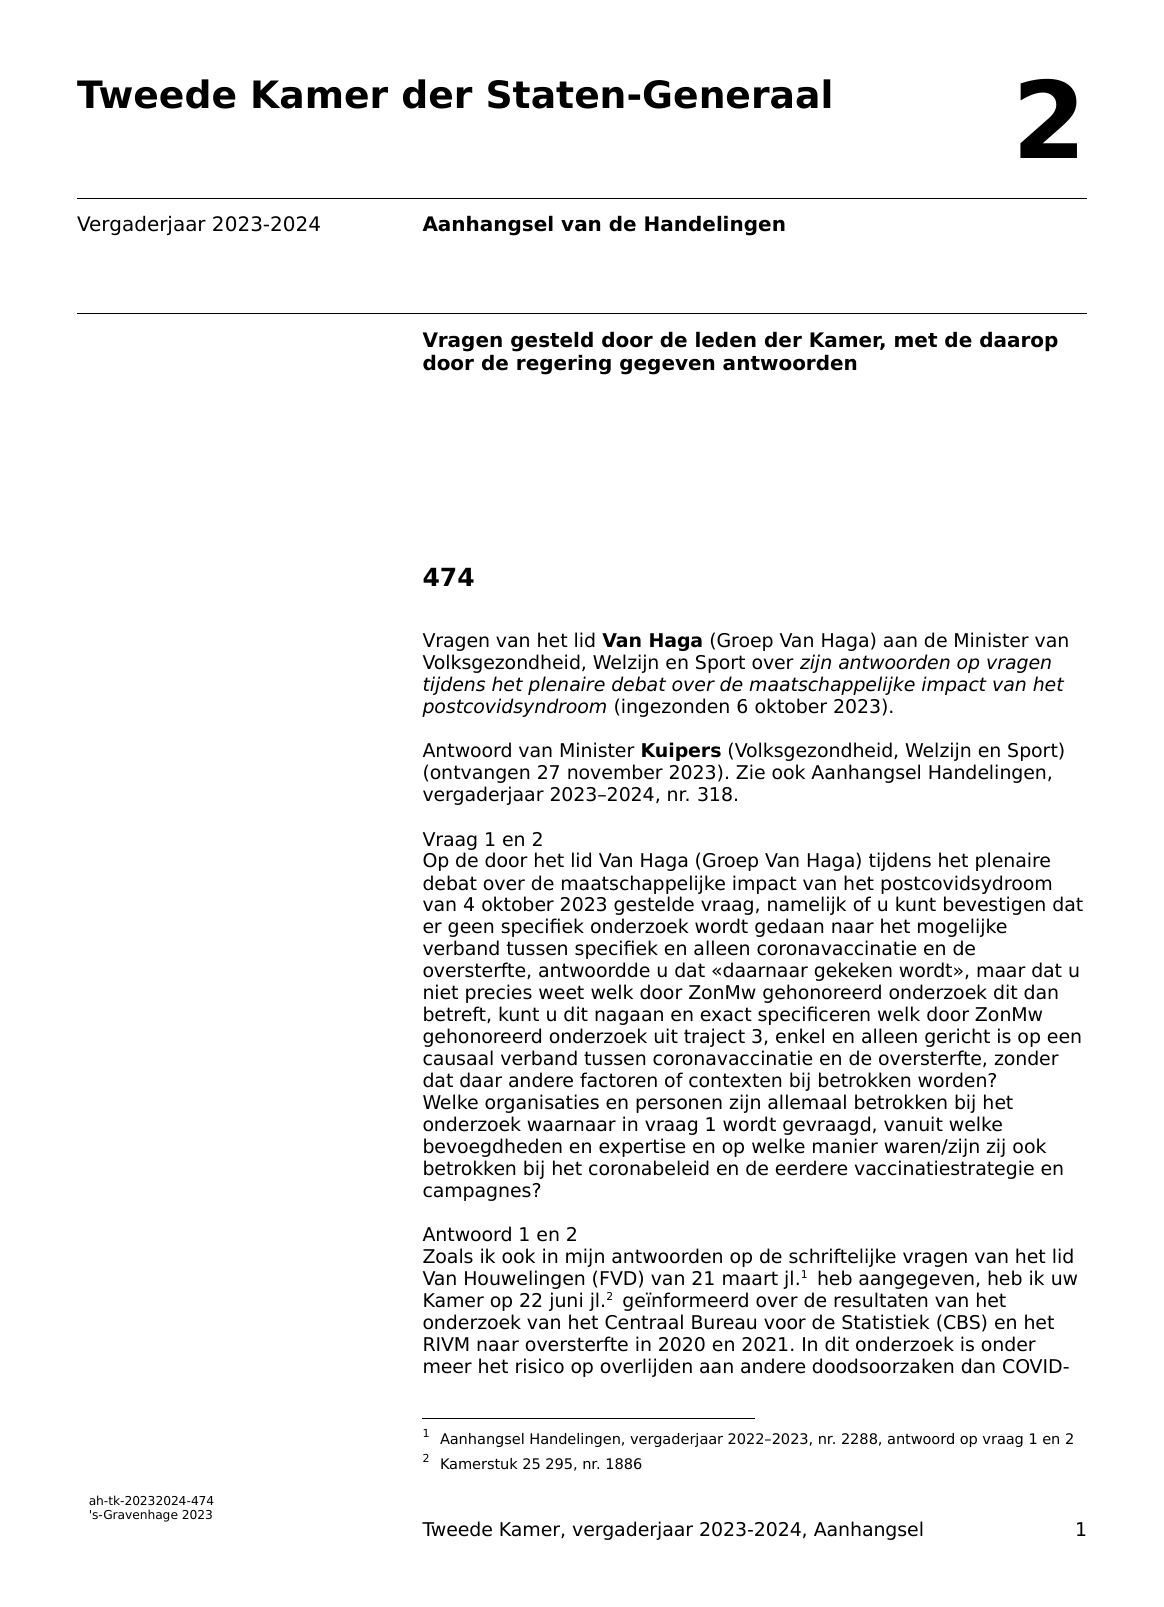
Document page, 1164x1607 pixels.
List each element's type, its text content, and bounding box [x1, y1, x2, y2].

text Antwoord 1 en 2 [422, 1224, 1087, 1246]
text Welke organisaties en personen zijn allemaal betrokken bij het onderzoek waarnaar in vraag 1 wordt gevraagd, vanuit welke bevoegdheden en expertise en op welke manier waren/zijn zij ook betrokken bij het coronabeleid en de eerdere vaccinatiestrategie en campagnes? [422, 1092, 1087, 1202]
table_cell Vragen gesteld door de leden der Kamer, met de daarop door de regering gegeven antwoorden [422, 314, 1087, 375]
text 474 [422, 563, 1087, 592]
table_cell [77, 314, 422, 375]
text Vraag 1 en 2 [422, 828, 1087, 850]
table_cell Aanhangsel van de Handelingen [422, 199, 1087, 313]
text Op de door het lid Van Haga (Groep Van Haga) tijdens het plenaire debat over de maatschappelijke impact van het postcovidsydroom van 4 oktober 2023 gestelde vraag, namelijk of u kunt bevestigen dat er geen specifiek onderzoek wordt gedaan naar het mogelijke verband tussen specifiek en alleen coronavaccinatie en de oversterfte, antwoordde u dat «daarnaar gekeken wordt», maar dat u niet precies weet welk door ZonMw gehonoreerd onderzoek dit dan betreft, kunt u dit nagaan en exact specificeren welk door ZonMw gehonoreerd onderzoek uit traject 3, enkel en alleen gericht is op een causaal verband tussen coronavaccinatie en de oversterfte, zonder dat daar andere factoren of contexten bij betrokken worden? [422, 850, 1087, 1092]
text Vragen van het lid Van Haga (Groep Van Haga) aan de Minister van Volksgezondheid, Welzijn en Sport over zijn antwoorden op vragen tijdens het plenaire debat over de maatschappelijke impact van het postcovidsyndroom (ingezonden 6 oktober 2023). [422, 630, 1087, 718]
table_header 2 [886, 59, 1087, 198]
table_cell Vergaderjaar 2023-2024 [77, 199, 422, 313]
text 's-Gravenhage 2023 [88, 1508, 323, 1522]
text Kamerstuk 25 295, nr. 1886 [422, 1452, 1087, 1474]
text ah-tk-20232024-474 [88, 1494, 323, 1508]
text Zoals ik ook in mijn antwoorden op de schriftelijke vragen van het lid Van Houwelingen (FVD) van 21 maart jl. heb aangegeven, heb ik uw Kamer op 22 juni jl. geïnformeerd over de resultaten van het onderzoek van het Centraal Bureau voor de Statistiek (CBS) en het RIVM naar oversterfte in 2020 en 2021. In dit onderzoek is onder meer het risico op overlijden aan andere doodsoorzaken dan COVID- [422, 1246, 1087, 1378]
text Aanhangsel Handelingen, vergaderjaar 2022–2023, nr. 2288, antwoord op vraag 1 en 2 [422, 1427, 1087, 1449]
text Antwoord van Minister Kuipers (Volksgezondheid, Welzijn en Sport) (ontvangen 27 november 2023). Zie ook Aanhangsel Handelingen, vergaderjaar 2023–2024, nr. 318. [422, 740, 1087, 806]
table_header Tweede Kamer der Staten-Generaal [77, 59, 886, 198]
